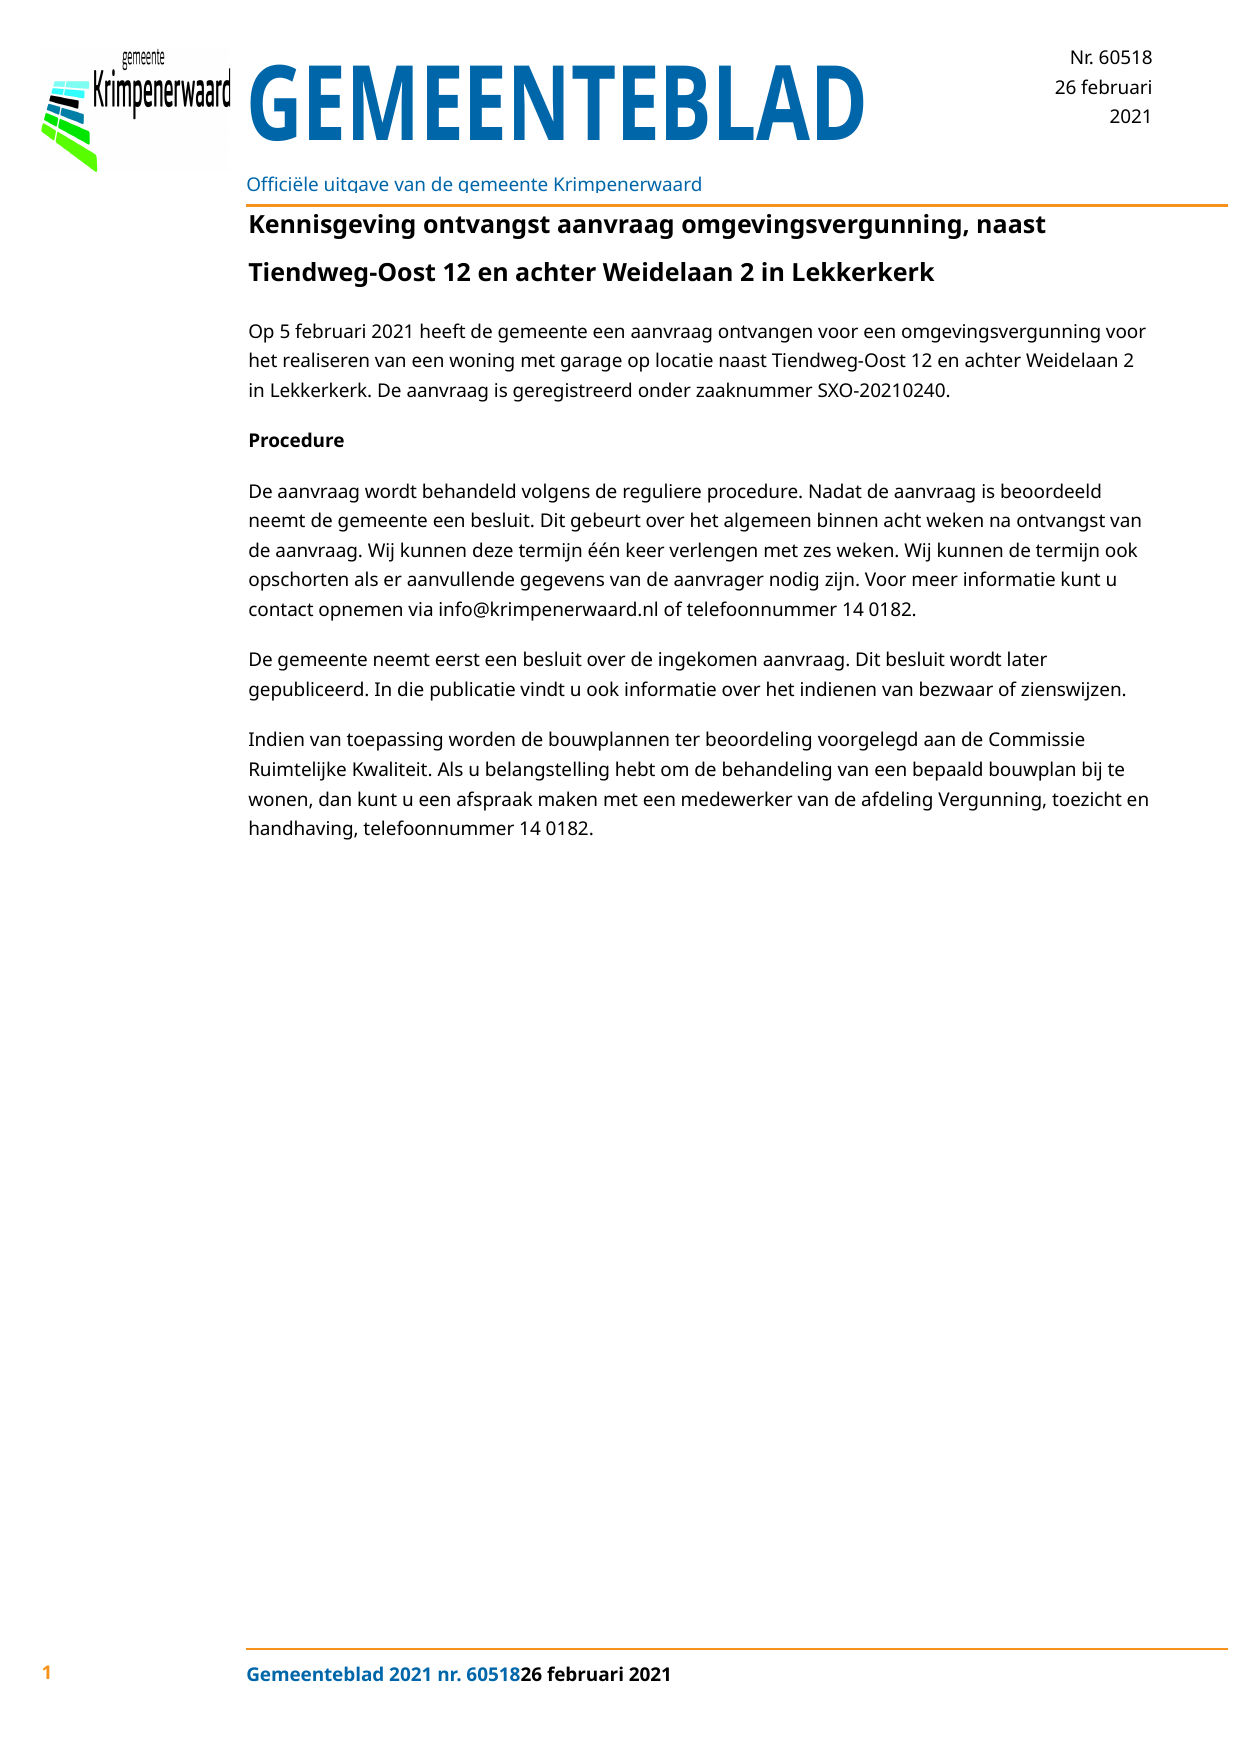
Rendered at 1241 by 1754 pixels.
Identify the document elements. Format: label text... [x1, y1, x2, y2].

text Indien van toepassing worden de bouwplannen ter beoordeling voorgelegd aan de Commissie Ruimtelijke Kwaliteit. Als u belangstelling hebt om de behandeling van een bepaald bouwplan bij te wonen, dan kunt u een afspraak maken met een medewerker van de afdeling Vergunning, toezicht en handhaving, telefoonnummer 14 0182. [248, 727, 1152, 841]
text De gemeente neemt eerst een besluit over de ingekomen aanvraag. Dit besluit wordt later gepubliceerd. In die publicatie vindt u ook informatie over het indienen van bezwaar of zienswijzen. [248, 647, 1152, 702]
text Procedure [248, 427, 1152, 453]
text Kennisgeving ontvangst aanvraag omgevingsvergunning, naast Tiendweg-Oost 12 en achter Weidelaan 2 in Lekkerkerk [248, 207, 1152, 288]
picture [41, 47, 231, 172]
text De aanvraag wordt behandeld volgens de reguliere procedure. Nadat de aanvraag is beoordeeld neemt de gemeente een besluit. Dit gebeurt over het algemeen binnen acht weken na ontvangst van de aanvraag. Wij kunnen deze termijn één keer verlengen met zes weken. Wij kunnen de termijn ook opschorten als er aanvullende gegevens van de aanvrager nodig zijn. Voor meer informatie kunt u contact opnemen via info@krimpenerwaard.nl of telefoonnummer 14 0182. [248, 478, 1152, 622]
text Op 5 februari 2021 heeft de gemeente een aanvraag ontvangen voor een omgevingsvergunning voor het realiseren van een woning met garage op locatie naast Tiendweg-Oost 12 en achter Weidelaan 2 in Lekkerkerk. De aanvraag is geregistreerd onder zaaknummer SXO-20210240. [248, 318, 1152, 403]
